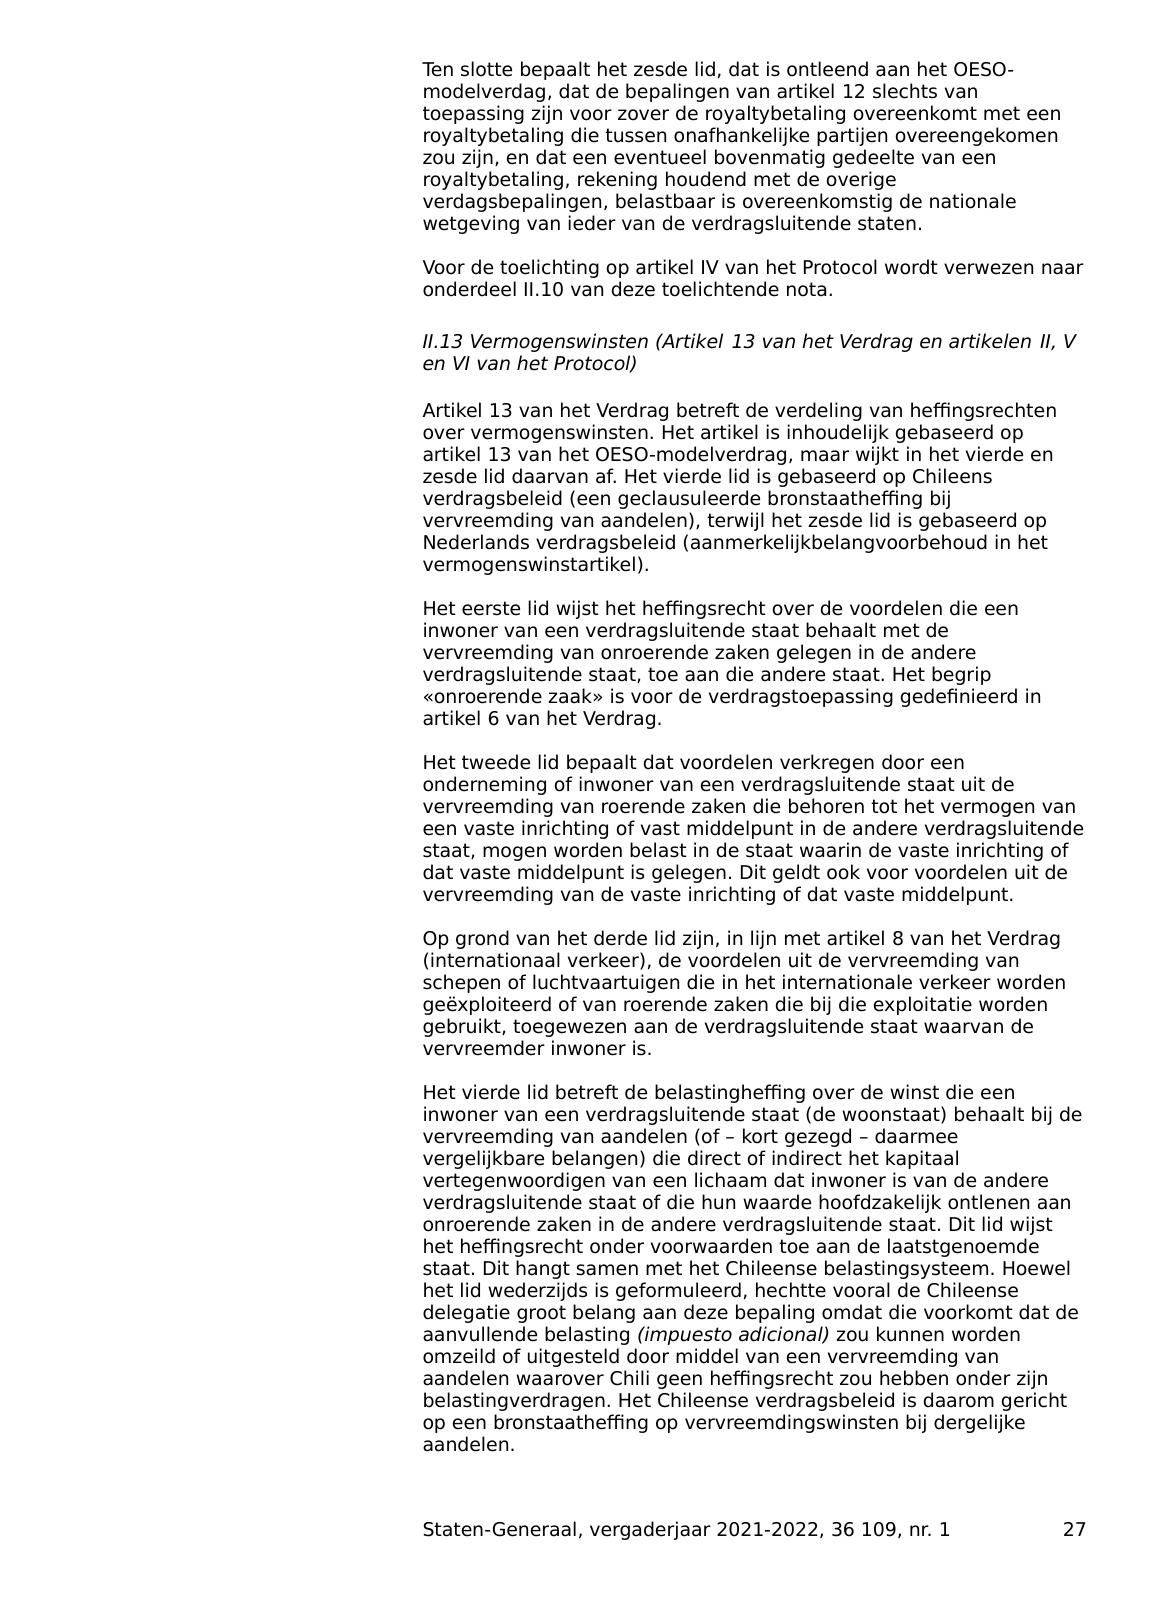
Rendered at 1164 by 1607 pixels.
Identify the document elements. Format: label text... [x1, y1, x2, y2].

text Ten slotte bepaalt het zesde lid, dat is ontleend aan het OESO-modelverdag, dat de bepalingen van artikel 12 slechts van toepassing zijn voor zover de royaltybetaling overeenkomt met een royaltybetaling die tussen onafhankelijke partijen overeengekomen zou zijn, en dat een eventueel bovenmatig gedeelte van een royaltybetaling, rekening houdend met de overige verdagsbepalingen, belastbaar is overeenkomstig de nationale wetgeving van ieder van de verdragsluitende staten. [422, 59, 1087, 235]
text Voor de toelichting op artikel IV van het Protocol wordt verwezen naar onderdeel II.10 van deze toelichtende nota. [422, 257, 1087, 301]
text Het tweede lid bepaalt dat voordelen verkregen door een onderneming of inwoner van een verdragsluitende staat uit de vervreemding van roerende zaken die behoren tot het vermogen van een vaste inrichting of vast middelpunt in de andere verdragsluitende staat, mogen worden belast in de staat waarin de vaste inrichting of dat vaste middelpunt is gelegen. Dit geldt ook voor voordelen uit de vervreemding van de vaste inrichting of dat vaste middelpunt. [422, 752, 1087, 906]
text Artikel 13 van het Verdrag betreft de verdeling van heffingsrechten over vermogenswinsten. Het artikel is inhoudelijk gebaseerd op artikel 13 van het OESO-modelverdrag, maar wijkt in het vierde en zesde lid daarvan af. Het vierde lid is gebaseerd op Chileens verdragsbeleid (een geclausuleerde bronstaatheffing bij vervreemding van aandelen), terwijl het zesde lid is gebaseerd op Nederlands verdragsbeleid (aanmerkelijkbelangvoorbehoud in het vermogenswinstartikel). [422, 400, 1087, 576]
text Het vierde lid betreft de belastingheffing over de winst die een inwoner van een verdragsluitende staat (de woonstaat) behaalt bij de vervreemding van aandelen (of – kort gezegd – daarmee vergelijkbare belangen) die direct of indirect het kapitaal vertegenwoordigen van een lichaam dat inwoner is van de andere verdragsluitende staat of die hun waarde hoofdzakelijk ontlenen aan onroerende zaken in de andere verdragsluitende staat. Dit lid wijst het heffingsrecht onder voorwaarden toe aan de laatstgenoemde staat. Dit hangt samen met het Chileense belastingsysteem. Hoewel het lid wederzijds is geformuleerd, hechtte vooral de Chileense delegatie groot belang aan deze bepaling omdat die voorkomt dat de aanvullende belasting (impuesto adicional) zou kunnen worden omzeild of uitgesteld door middel van een vervreemding van aandelen waarover Chili geen heffingsrecht zou hebben onder zijn belastingverdragen. Het Chileense verdragsbeleid is daarom gericht op een bronstaatheffing op vervreemdingswinsten bij dergelijke aandelen. [422, 1082, 1087, 1456]
text Op grond van het derde lid zijn, in lijn met artikel 8 van het Verdrag (internationaal verkeer), de voordelen uit de vervreemding van schepen of luchtvaartuigen die in het internationale verkeer worden geëxploiteerd of van roerende zaken die bij die exploitatie worden gebruikt, toegewezen aan de verdragsluitende staat waarvan de vervreemder inwoner is. [422, 928, 1087, 1060]
text Het eerste lid wijst het heffingsrecht over de voordelen die een inwoner van een verdragsluitende staat behaalt met de vervreemding van onroerende zaken gelegen in de andere verdragsluitende staat, toe aan die andere staat. Het begrip «onroerende zaak» is voor de verdragstoepassing gedefinieerd in artikel 6 van het Verdrag. [422, 598, 1087, 730]
subtitle II.13 Vermogenswinsten (Artikel 13 van het Verdrag en artikelen II, V en VI van het Protocol) [422, 331, 1087, 375]
